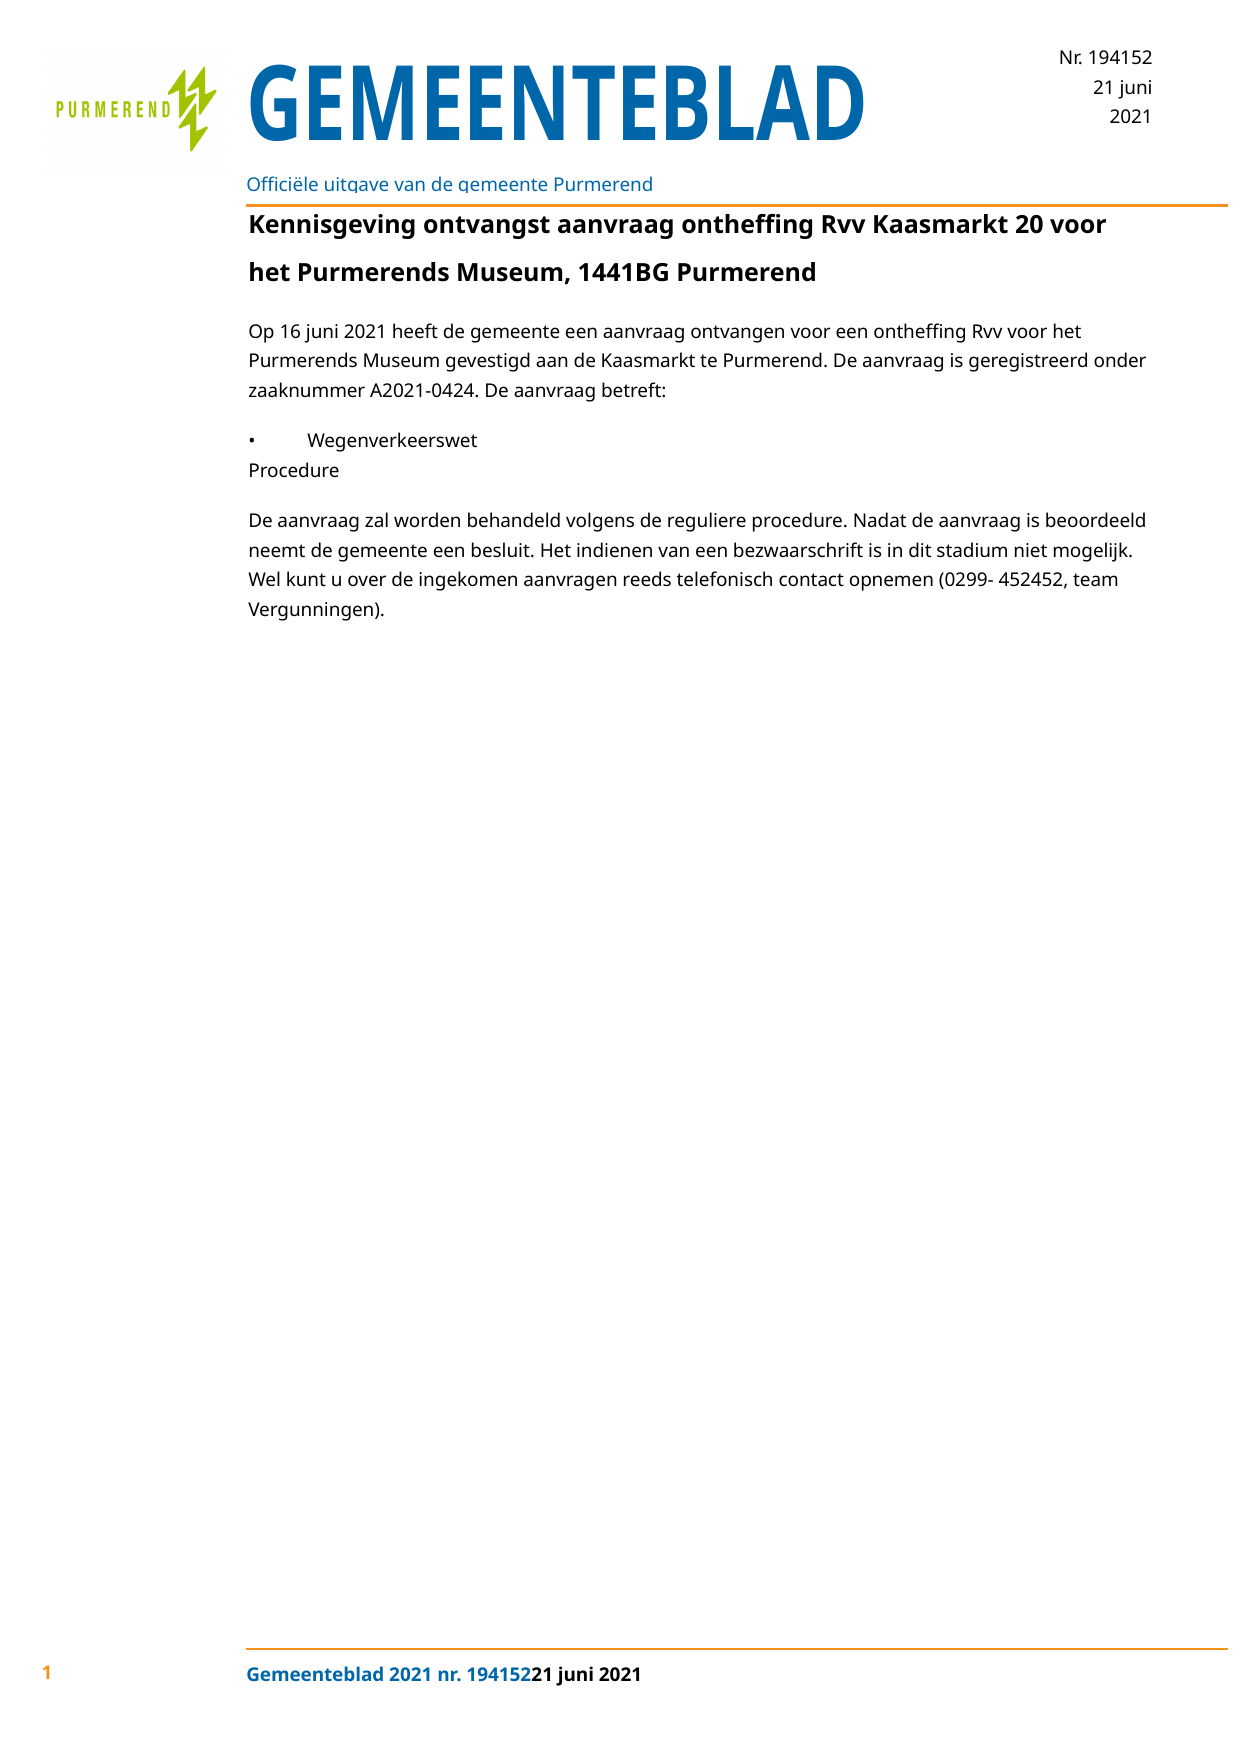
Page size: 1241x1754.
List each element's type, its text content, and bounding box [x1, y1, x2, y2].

text Procedure [248, 457, 1152, 483]
picture [41, 47, 231, 172]
text Kennisgeving ontvangst aanvraag ontheffing Rvv Kaasmarkt 20 voor het Purmerends Museum, 1441BG Purmerend [248, 207, 1152, 288]
list Wegenverkeerswet [248, 427, 1152, 453]
text Op 16 juni 2021 heeft de gemeente een aanvraag ontvangen voor een ontheffing Rvv voor het Purmerends Museum gevestigd aan de Kaasmarkt te Purmerend. De aanvraag is geregistreerd onder zaaknummer A2021-0424. De aanvraag betreft: [248, 318, 1152, 403]
text De aanvraag zal worden behandeld volgens de reguliere procedure. Nadat de aanvraag is beoordeeld neemt de gemeente een besluit. Het indienen van een bezwaarschrift is in dit stadium niet mogelijk. Wel kunt u over de ingekomen aanvragen reeds telefonisch contact opnemen (0299- 452452, team Vergunningen). [248, 507, 1152, 622]
